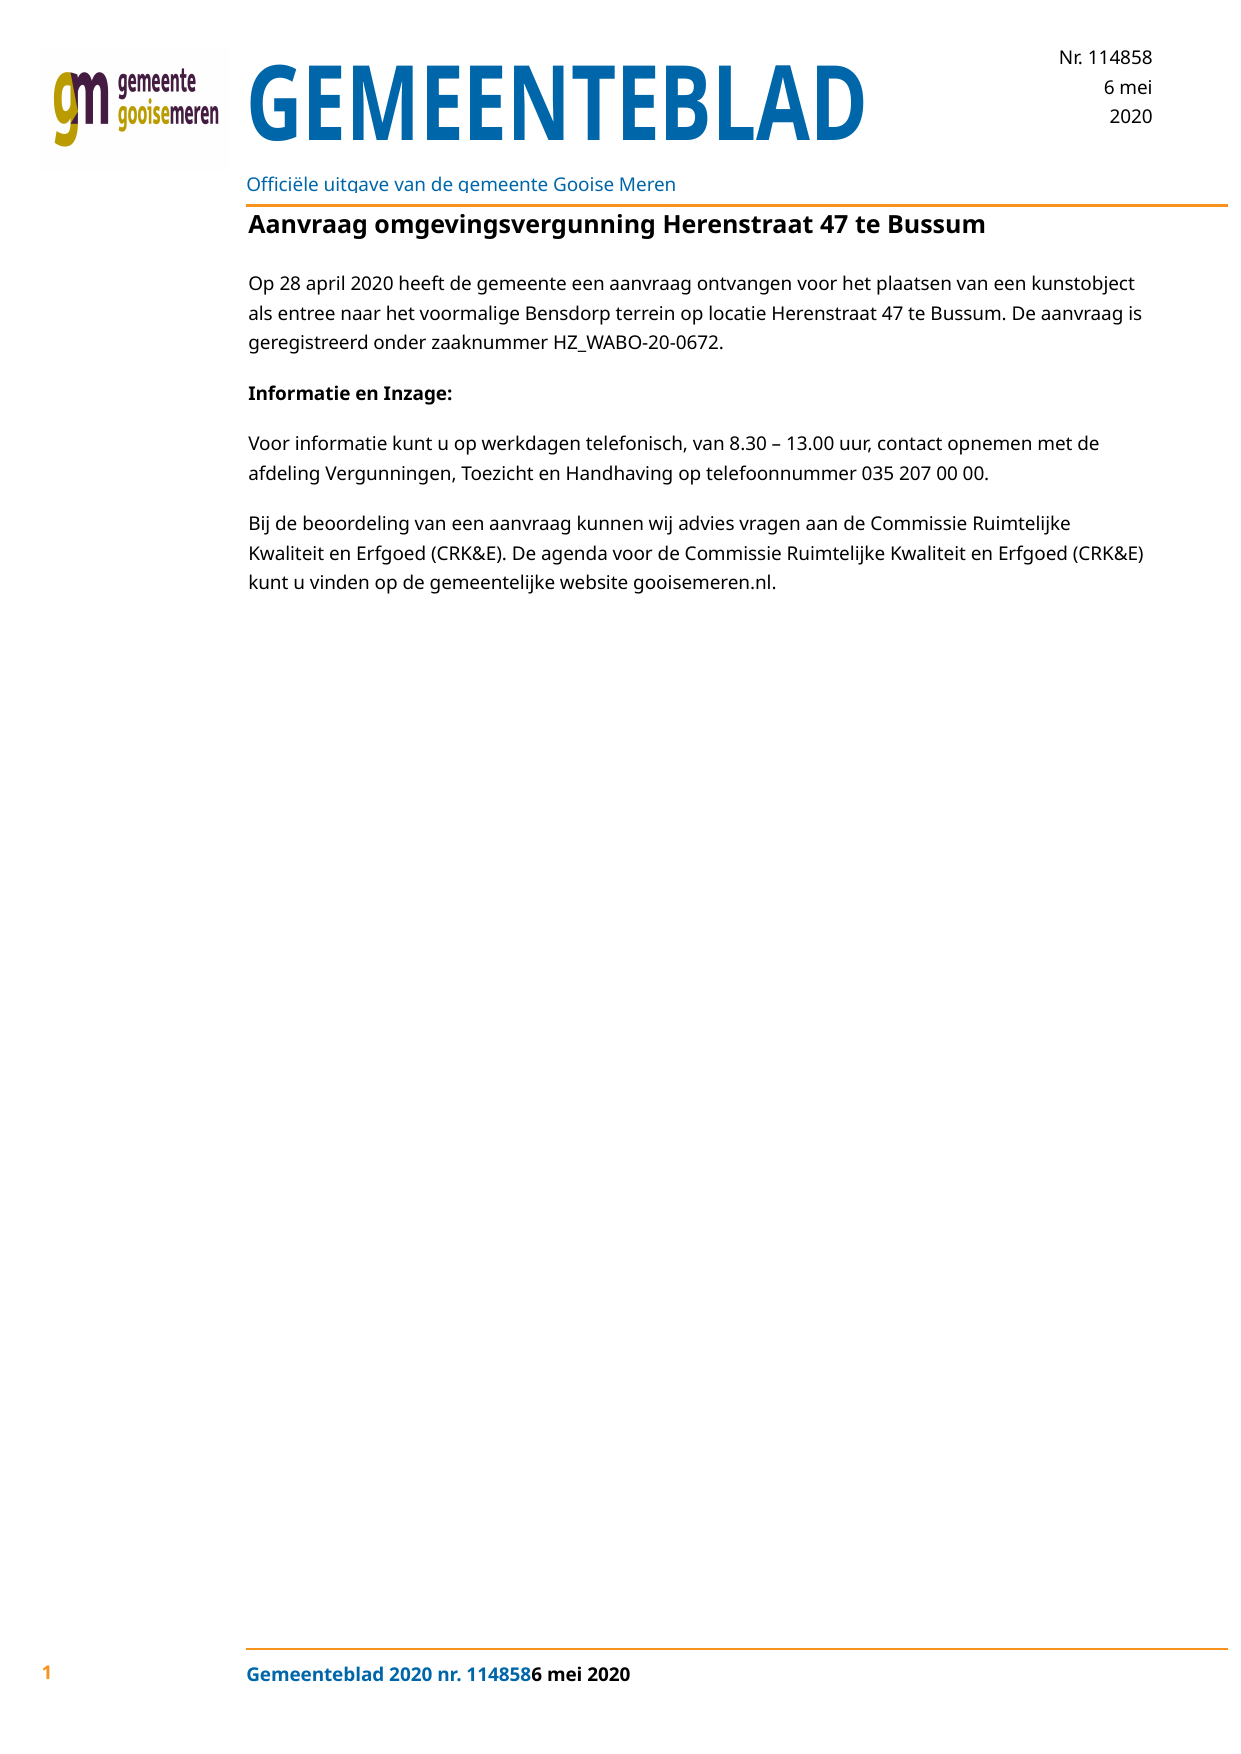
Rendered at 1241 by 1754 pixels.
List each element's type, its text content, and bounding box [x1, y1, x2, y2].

text Voor informatie kunt u op werkdagen telefonisch, van 8.30 – 13.00 uur, contact opnemen met de afdeling Vergunningen, Toezicht en Handhaving op telefoonnummer 035 207 00 00. [248, 430, 1152, 486]
text Informatie en Inzage: [248, 380, 1152, 406]
text Aanvraag omgevingsvergunning Herenstraat 47 te Bussum [248, 207, 1152, 241]
text Op 28 april 2020 heeft de gemeente een aanvraag ontvangen voor het plaatsen van een kunstobject als entree naar het voormalige Bensdorp terrein op locatie Herenstraat 47 te Bussum. De aanvraag is geregistreerd onder zaaknummer HZ_WABO-20-0672. [248, 270, 1152, 355]
picture [41, 47, 231, 172]
text Bij de beoordeling van een aanvraag kunnen wij advies vragen aan de Commissie Ruimtelijke Kwaliteit en Erfgoed (CRK&E). De agenda voor de Commissie Ruimtelijke Kwaliteit en Erfgoed (CRK&E) kunt u vinden op de gemeentelijke website gooisemeren.nl. [248, 510, 1152, 595]
